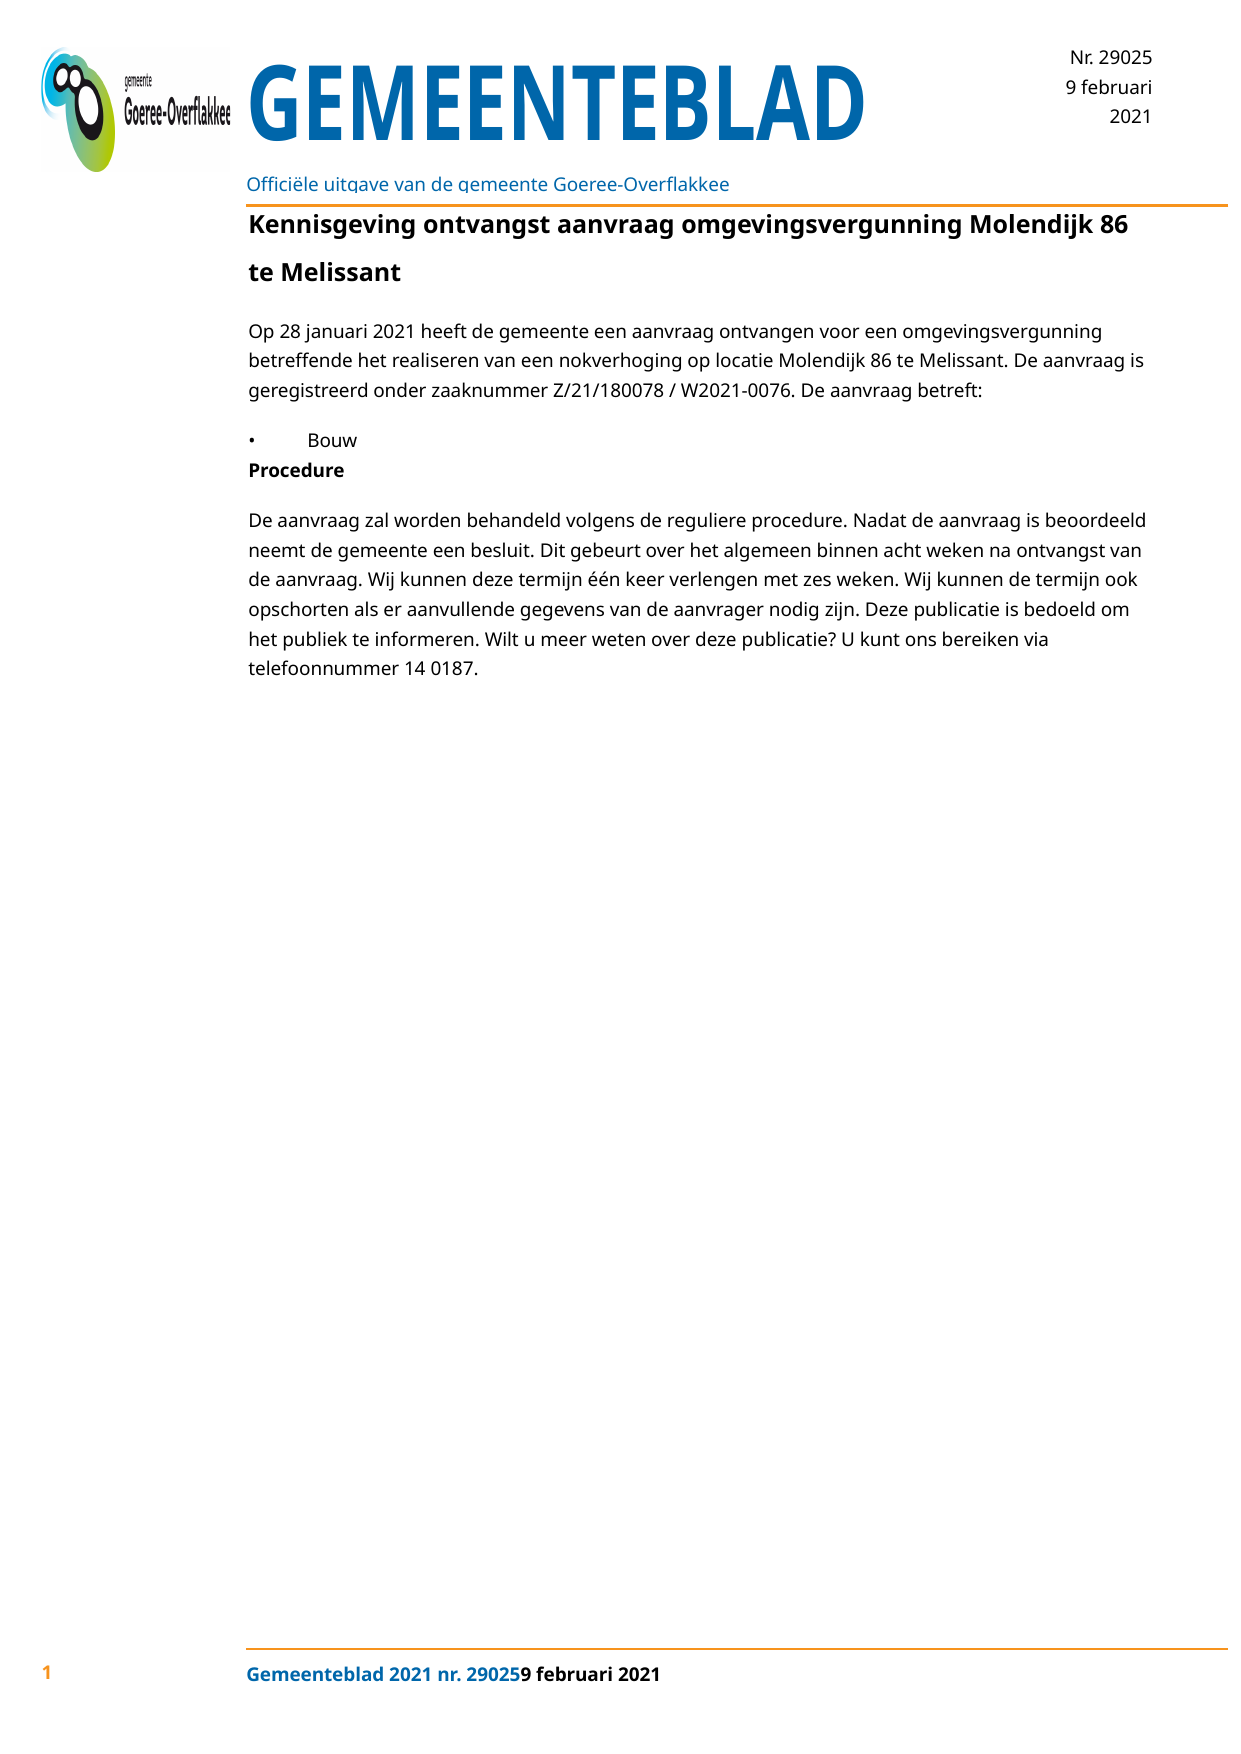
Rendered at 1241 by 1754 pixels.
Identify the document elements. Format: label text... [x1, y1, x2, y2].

text Kennisgeving ontvangst aanvraag omgevingsvergunning Molendijk 86 te Melissant [248, 207, 1152, 288]
text Procedure [248, 457, 1152, 483]
list Bouw [248, 427, 1152, 453]
text De aanvraag zal worden behandeld volgens de reguliere procedure. Nadat de aanvraag is beoordeeld neemt de gemeente een besluit. Dit gebeurt over het algemeen binnen acht weken na ontvangst van de aanvraag. Wij kunnen deze termijn één keer verlengen met zes weken. Wij kunnen de termijn ook opschorten als er aanvullende gegevens van de aanvrager nodig zijn. Deze publicatie is bedoeld om het publiek te informeren. Wilt u meer weten over deze publicatie? U kunt ons bereiken via telefoonnummer 14 0187. [248, 507, 1152, 681]
text Op 28 januari 2021 heeft de gemeente een aanvraag ontvangen voor een omgevingsvergunning betreffende het realiseren van een nokverhoging op locatie Molendijk 86 te Melissant. De aanvraag is geregistreerd onder zaaknummer Z/21/180078 / W2021-0076. De aanvraag betreft: [248, 318, 1152, 403]
picture [41, 47, 231, 172]
